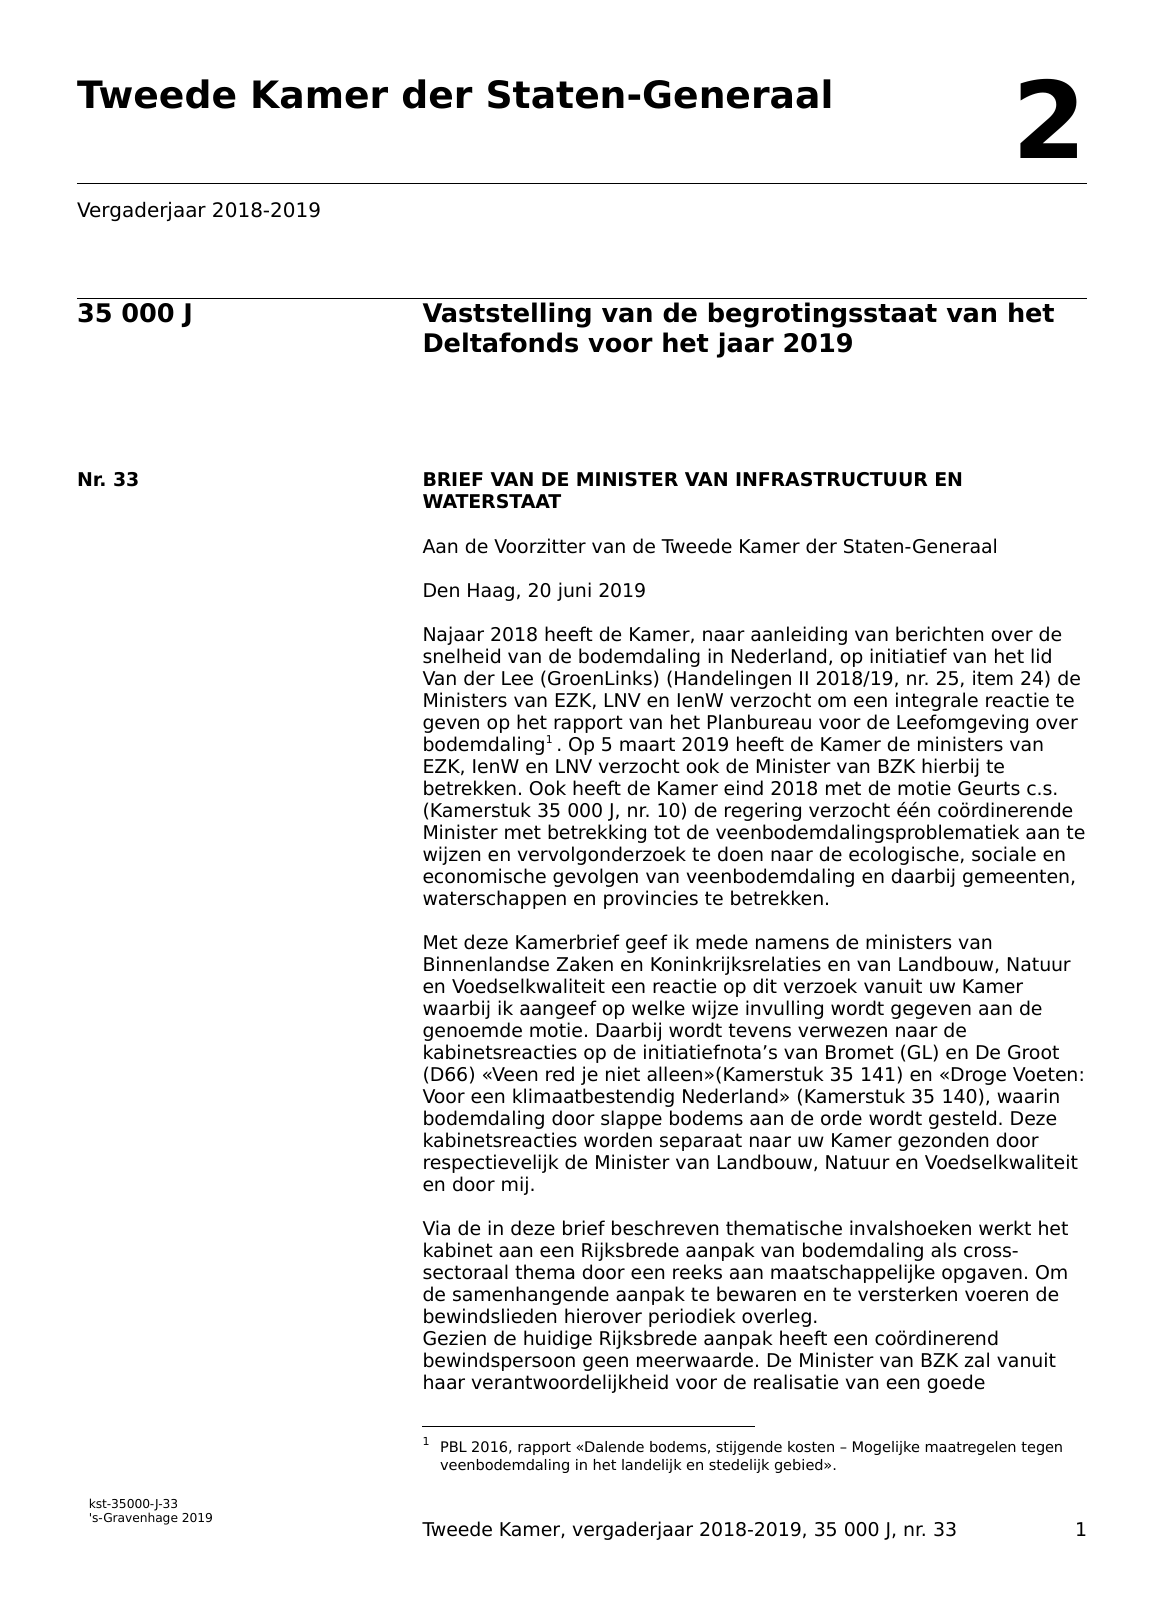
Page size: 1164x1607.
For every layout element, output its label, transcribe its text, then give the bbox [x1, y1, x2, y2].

text Den Haag, 20 juni 2019 [422, 580, 1087, 602]
text Via de in deze brief beschreven thematische invalshoeken werkt het kabinet aan een Rijksbrede aanpak van bodemdaling als cross-sectoraal thema door een reeks aan maatschappelijke opgaven. Om de samenhangende aanpak te bewaren en te versterken voeren de bewindslieden hierover periodiek overleg. [422, 1218, 1087, 1328]
text 's-Gravenhage 2019 [88, 1511, 323, 1525]
table_header Tweede Kamer der Staten-Generaal [77, 59, 886, 183]
text Gezien de huidige Rijksbrede aanpak heeft een coördinerend bewindspersoon geen meerwaarde. De Minister van BZK zal vanuit haar verantwoordelijkheid voor de realisatie van een goede [422, 1328, 1087, 1393]
text kst-35000-J-33 [88, 1497, 323, 1511]
text Aan de Voorzitter van de Tweede Kamer der Staten-Generaal [422, 536, 1087, 557]
subtitle Nr. 33 BRIEF VAN DE MINISTER VAN INFRASTRUCTUUR EN WATERSTAAT [77, 469, 1087, 513]
text PBL 2016, rapport «Dalende bodems, stijgende kosten – Mogelijke maatregelen tegen veenbodemdaling in het landelijk en stedelijk gebied». [422, 1435, 1087, 1474]
text Met deze Kamerbrief geef ik mede namens de ministers van Binnenlandse Zaken en Koninkrijksrelaties en van Landbouw, Natuur en Voedselkwaliteit een reactie op dit verzoek vanuit uw Kamer waarbij ik aangeef op welke wijze invulling wordt gegeven aan de genoemde motie. Daarbij wordt tevens verwezen naar de kabinetsreacties op de initiatiefnota’s van Bromet (GL) en De Groot (D66) «Veen red je niet alleen»(Kamerstuk 35 141) en «Droge Voeten: Voor een klimaatbestendig Nederland» (Kamerstuk 35 140), waarin bodemdaling door slappe bodems aan de orde wordt gesteld. Deze kabinetsreacties worden separaat naar uw Kamer gezonden door respectievelijk de Minister van Landbouw, Natuur en Voedselkwaliteit en door mij. [422, 932, 1087, 1196]
table_header 2 [886, 59, 1087, 183]
subtitle 35 000 J Vaststelling van de begrotingsstaat van het Deltafonds voor het jaar 2019 [77, 299, 1087, 358]
text Najaar 2018 heeft de Kamer, naar aanleiding van berichten over de snelheid van de bodemdaling in Nederland, op initiatief van het lid Van der Lee (GroenLinks) (Handelingen II 2018/19, nr. 25, item 24) de Ministers van EZK, LNV en IenW verzocht om een integrale reactie te geven op het rapport van het Planbureau voor de Leefomgeving over bodemdaling. Op 5 maart 2019 heeft de Kamer de ministers van EZK, IenW en LNV verzocht ook de Minister van BZK hierbij te betrekken. Ook heeft de Kamer eind 2018 met de motie Geurts c.s. (Kamerstuk 35 000 J, nr. 10) de regering verzocht één coördinerende Minister met betrekking tot de veenbodemdalingsproblematiek aan te wijzen en vervolgonderzoek te doen naar de ecologische, sociale en economische gevolgen van veenbodemdaling en daarbij gemeenten, waterschappen en provincies te betrekken. [422, 624, 1087, 909]
table_cell Vergaderjaar 2018-2019 [77, 184, 1087, 298]
